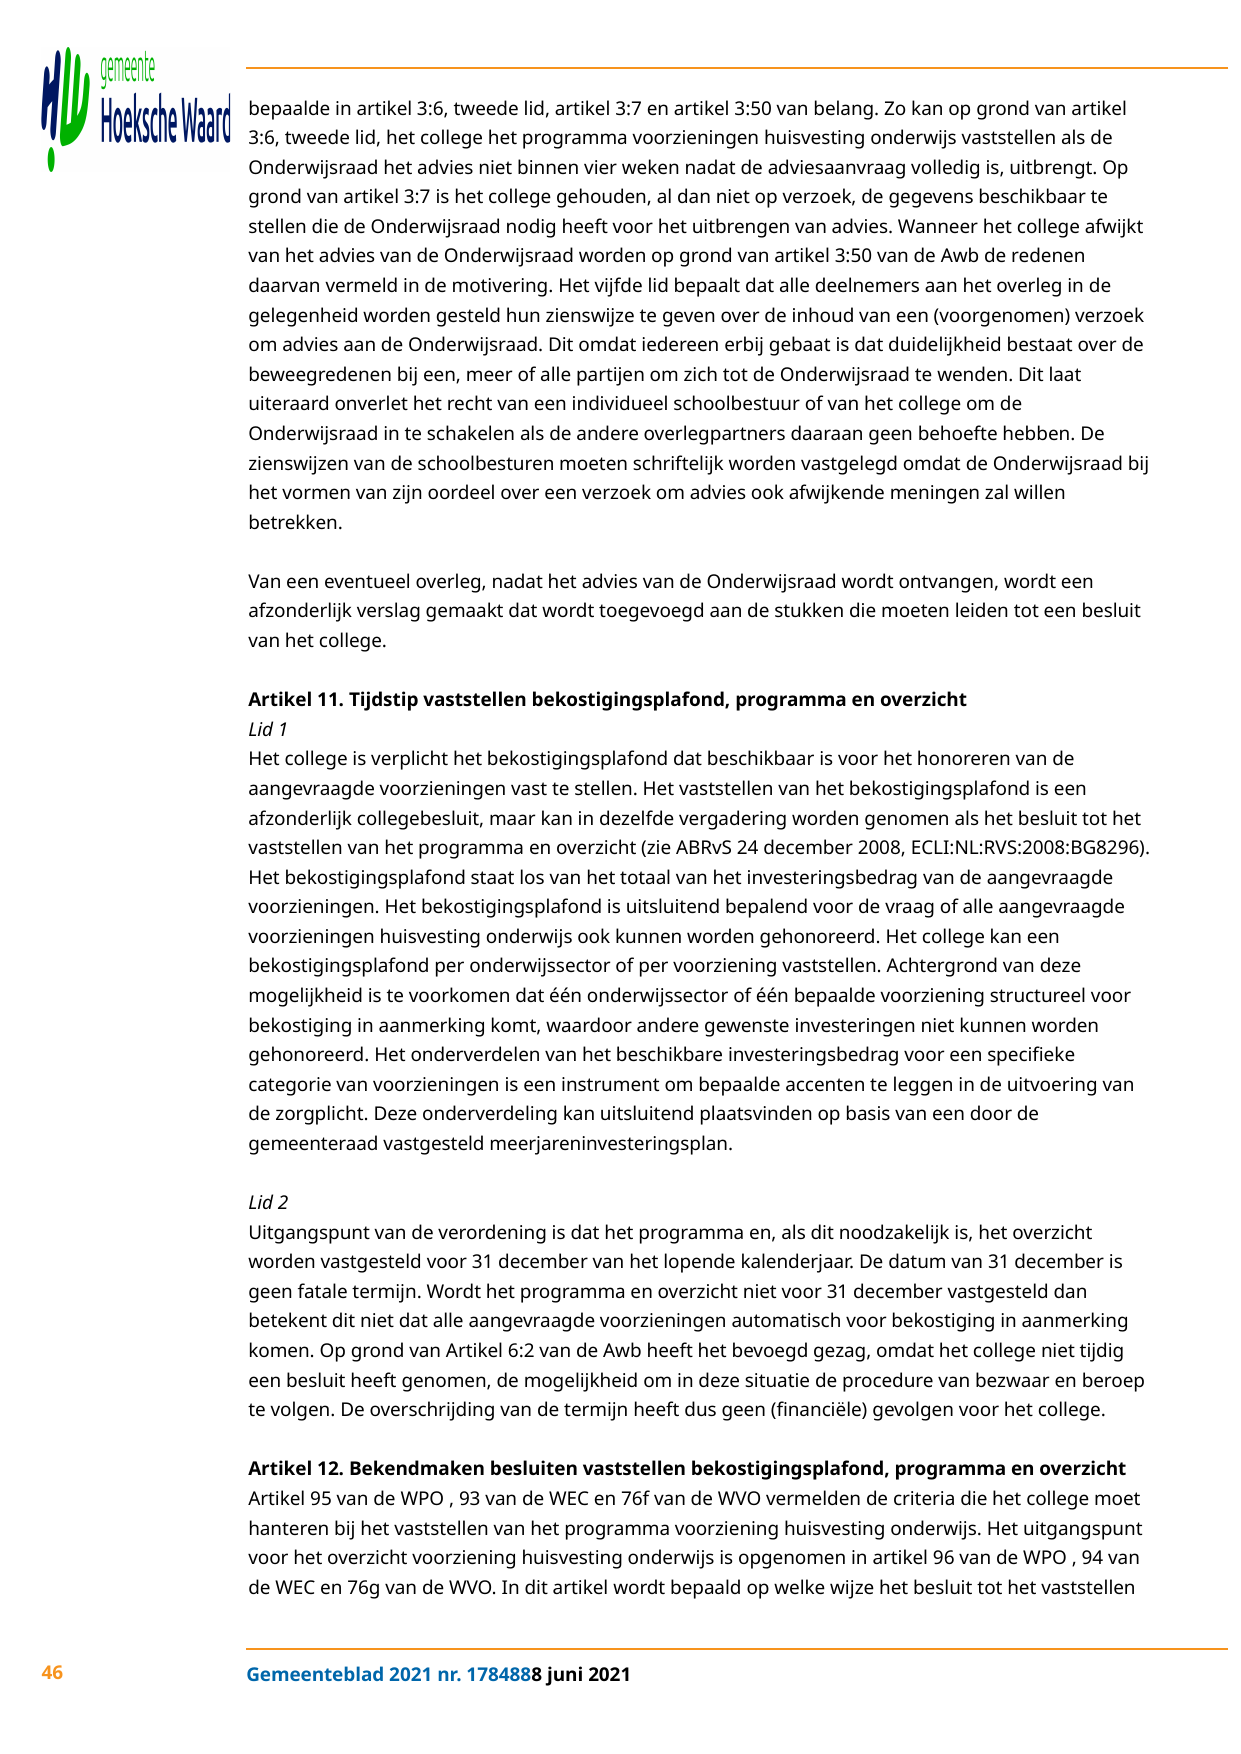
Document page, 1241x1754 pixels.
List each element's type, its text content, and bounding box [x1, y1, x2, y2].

text Artikel 95 van de WPO , 93 van de WEC en 76f van de WVO vermelden de criteria die het college moet hanteren bij het vaststellen van het programma voorziening huisvesting onderwijs. Het uitgangspunt voor het overzicht voorziening huisvesting onderwijs is opgenomen in artikel 96 van de WPO , 94 van de WEC en 76g van de WVO. In dit artikel wordt bepaald op welke wijze het besluit tot het vaststellen [248, 1485, 1152, 1600]
text Lid 1 [248, 716, 1152, 742]
text bepaalde in artikel 3:6, tweede lid, artikel 3:7 en artikel 3:50 van belang. Zo kan op grond van artikel 3:6, tweede lid, het college het programma voorzieningen huisvesting onderwijs vaststellen als de Onderwijsraad het advies niet binnen vier weken nadat de adviesaanvraag volledig is, uitbrengt. Op grond van artikel 3:7 is het college gehouden, al dan niet op verzoek, de gegevens beschikbaar te stellen die de Onderwijsraad nodig heeft voor het uitbrengen van advies. Wanneer het college afwijkt van het advies van de Onderwijsraad worden op grond van artikel 3:50 van de Awb de redenen daarvan vermeld in de motivering. Het vijfde lid bepaalt dat alle deelnemers aan het overleg in de gelegenheid worden gesteld hun zienswijze te geven over de inhoud van een (voorgenomen) verzoek om advies aan de Onderwijsraad. Dit omdat iedereen erbij gebaat is dat duidelijkheid bestaat over de beweegredenen bij een, meer of alle partijen om zich tot de Onderwijsraad te wenden. Dit laat uiteraard onverlet het recht van een individueel schoolbestuur of van het college om de Onderwijsraad in te schakelen als de andere overlegpartners daaraan geen behoefte hebben. De zienswijzen van de schoolbesturen moeten schriftelijk worden vastgelegd omdat de Onderwijsraad bij het vormen van zijn oordeel over een verzoek om advies ook afwijkende meningen zal willen betrekken. [248, 95, 1152, 535]
text Artikel 11. Tijdstip vaststellen bekostigingsplafond, programma en overzicht [248, 686, 1152, 712]
text Lid 2 [248, 1189, 1152, 1215]
text Het college is verplicht het bekostigingsplafond dat beschikbaar is voor het honoreren van de aangevraagde voorzieningen vast te stellen. Het vaststellen van het bekostigingsplafond is een afzonderlijk collegebesluit, maar kan in dezelfde vergadering worden genomen als het besluit tot het vaststellen van het programma en overzicht (zie ABRvS 24 december 2008, ECLI:NL:RVS:2008:BG8296). Het bekostigingsplafond staat los van het totaal van het investeringsbedrag van de aangevraagde voorzieningen. Het bekostigingsplafond is uitsluitend bepalend voor de vraag of alle aangevraagde voorzieningen huisvesting onderwijs ook kunnen worden gehonoreerd. Het college kan een bekostigingsplafond per onderwijssector of per voorziening vaststellen. Achtergrond van deze mogelijkheid is te voorkomen dat één onderwijssector of één bepaalde voorziening structureel voor bekostiging in aanmerking komt, waardoor andere gewenste investeringen niet kunnen worden gehonoreerd. Het onderverdelen van het beschikbare investeringsbedrag voor een specifieke categorie van voorzieningen is een instrument om bepaalde accenten te leggen in de uitvoering van de zorgplicht. Deze onderverdeling kan uitsluitend plaatsvinden op basis van een door de gemeenteraad vastgesteld meerjareninvesteringsplan. [248, 746, 1152, 1156]
text Van een eventueel overleg, nadat het advies van de Onderwijsraad wordt ontvangen, wordt een afzonderlijk verslag gemaakt dat wordt toegevoegd aan de stukken die moeten leiden tot een besluit van het college. [248, 568, 1152, 653]
text Artikel 12. Bekendmaken besluiten vaststellen bekostigingsplafond, programma en overzicht [248, 1456, 1152, 1481]
text Uitgangspunt van de verordening is dat het programma en, als dit noodzakelijk is, het overzicht worden vastgesteld voor 31 december van het lopende kalenderjaar. De datum van 31 december is geen fatale termijn. Wordt het programma en overzicht niet voor 31 december vastgesteld dan betekent dit niet dat alle aangevraagde voorzieningen automatisch voor bekostiging in aanmerking komen. Op grond van Artikel 6:2 van de Awb heeft het bevoegd gezag, omdat het college niet tijdig een besluit heeft genomen, de mogelijkheid om in deze situatie de procedure van bezwaar en beroep te volgen. De overschrijding van de termijn heeft dus geen (financiële) gevolgen voor het college. [248, 1219, 1152, 1422]
picture [41, 47, 231, 172]
